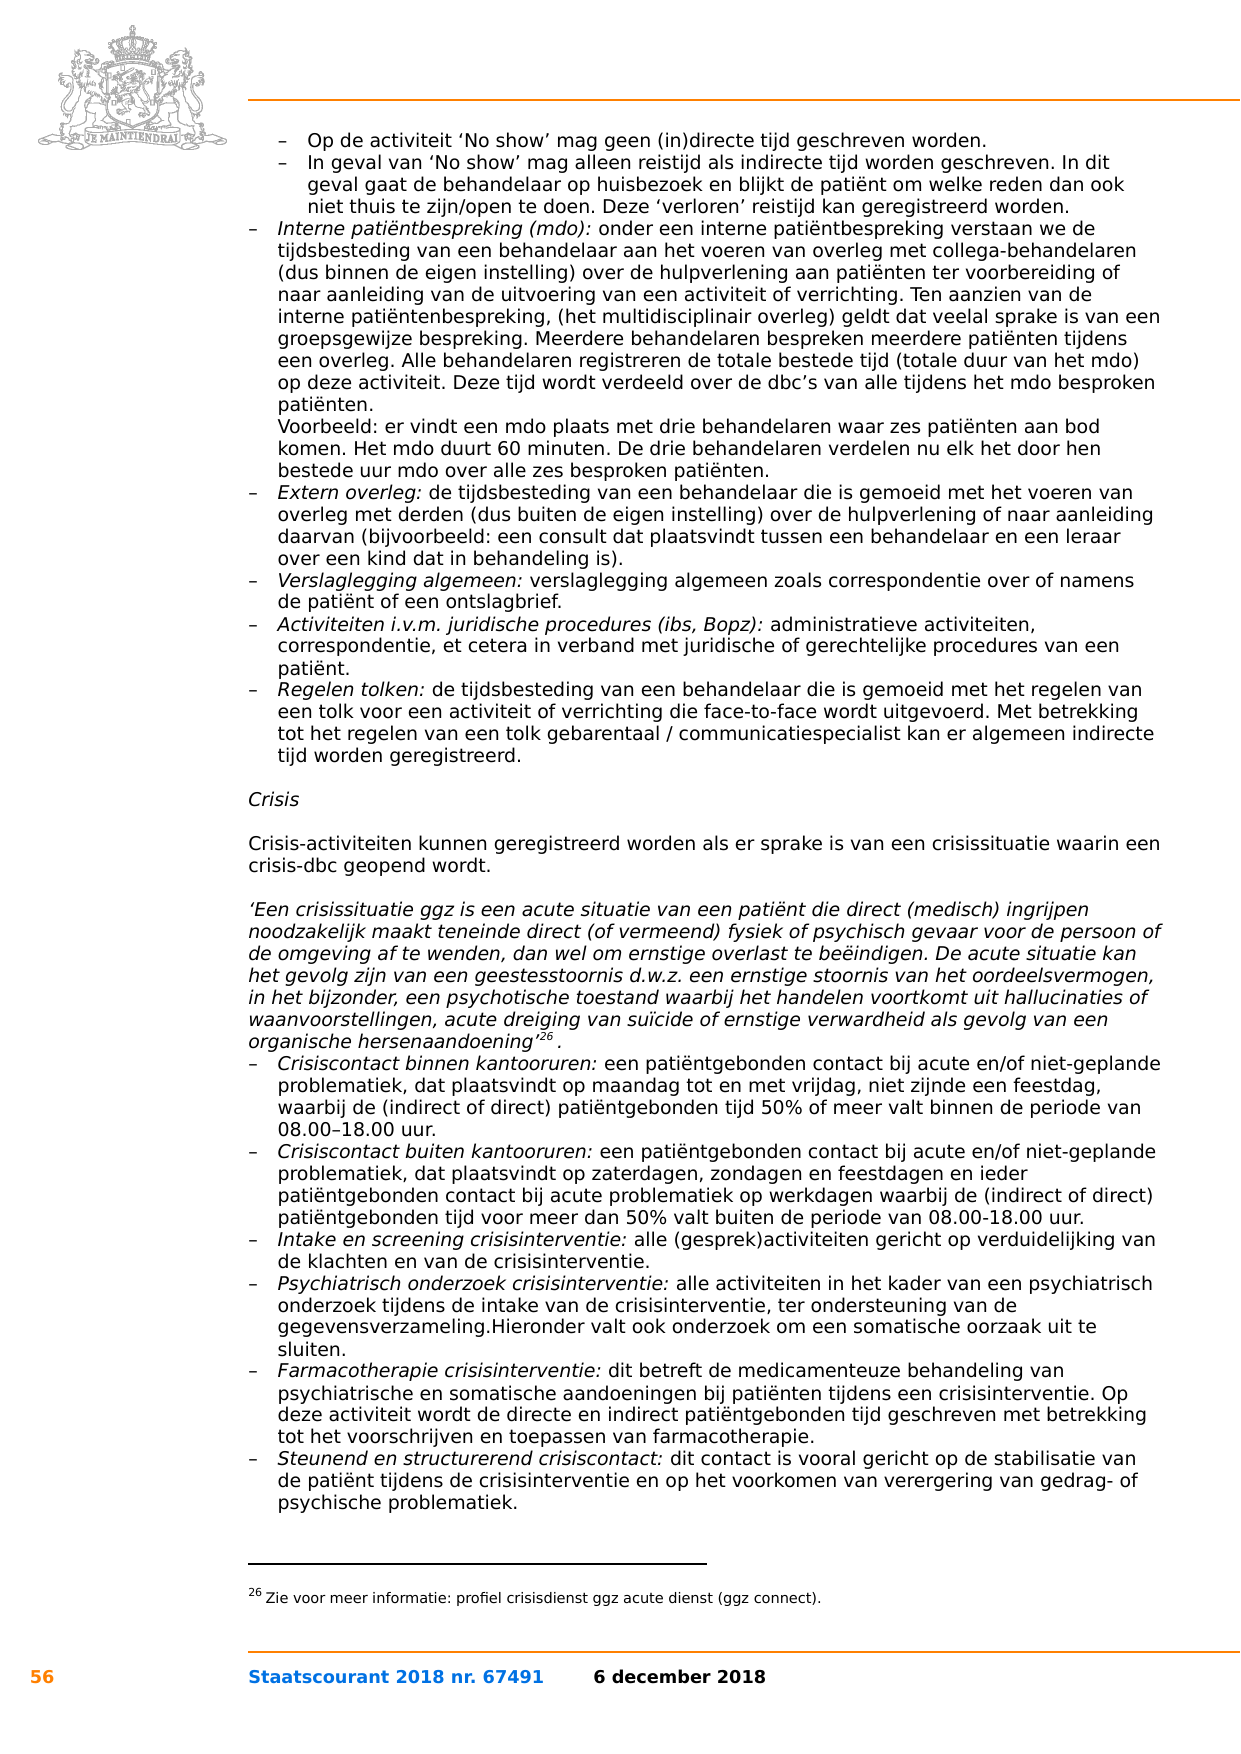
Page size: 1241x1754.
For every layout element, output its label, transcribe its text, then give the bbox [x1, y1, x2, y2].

text – Intake en screening crisisinterventie: alle (gesprek)activiteiten gericht op verduidelijking van de klachten en van de crisisinterventie. [248, 1228, 1163, 1272]
text ‘Een crisissituatie ggz is een acute situatie van een patiënt die direct (medisch) ingrijpen noodzakelijk maakt teneinde direct (of vermeend) fysiek of psychisch gevaar voor de persoon of de omgeving af te wenden, dan wel om ernstige overlast te beëindigen. De acute situatie kan het gevolg zijn van een geestesstoornis d.w.z. een ernstige stoornis van het oordeelsvermogen, in het bijzonder, een psychotische toestand waarbij het handelen voortkomt uit hallucinaties of waanvoorstellingen, acute dreiging van suïcide of ernstige verwardheid als gevolg van een organische hersenaandoening’. [248, 899, 1163, 1053]
picture [38, 25, 227, 150]
text – Regelen tolken: de tijdsbesteding van een behandelaar die is gemoeid met het regelen van een tolk voor een activiteit of verrichting die face-to-face wordt uitgevoerd. Met betrekking tot het regelen van een tolk gebarentaal / communicatiespecialist kan er algemeen indirecte tijd worden geregistreerd. [248, 679, 1163, 767]
text – Psychiatrisch onderzoek crisisinterventie: alle activiteiten in het kader van een psychiatrisch onderzoek tijdens de intake van de crisisinterventie, ter ondersteuning van de gegevensverzameling.Hieronder valt ook onderzoek om een somatische oorzaak uit te sluiten. [248, 1272, 1163, 1360]
text – Crisiscontact binnen kantooruren: een patiëntgebonden contact bij acute en/of niet-geplande problematiek, dat plaatsvindt op maandag tot en met vrijdag, niet zijnde een feestdag, waarbij de (indirect of direct) patiëntgebonden tijd 50% of meer valt binnen de periode van 08.00–18.00 uur. [248, 1053, 1163, 1141]
text Voorbeeld: er vindt een mdo plaats met drie behandelaren waar zes patiënten aan bod komen. Het mdo duurt 60 minuten. De drie behandelaren verdelen nu elk het door hen bestede uur mdo over alle zes besproken patiënten. [277, 416, 1163, 482]
text – Crisiscontact buiten kantooruren: een patiëntgebonden contact bij acute en/of niet-geplande problematiek, dat plaatsvindt op zaterdagen, zondagen en feestdagen en ieder patiëntgebonden contact bij acute problematiek op werkdagen waarbij de (indirect of direct) patiëntgebonden tijd voor meer dan 50% valt buiten de periode van 08.00-18.00 uur. [248, 1141, 1163, 1228]
text – Extern overleg: de tijdsbesteding van een behandelaar die is gemoeid met het voeren van overleg met derden (dus buiten de eigen instelling) over de hulpverlening of naar aanleiding daarvan (bijvoorbeeld: een consult dat plaatsvindt tussen een behandelaar en een leraar over een kind dat in behandeling is). [248, 482, 1163, 569]
text – Activiteiten i.v.m. juridische procedures (ibs, Bopz): administratieve activiteiten, correspondentie, et cetera in verband met juridische of gerechtelijke procedures van een patiënt. [248, 613, 1163, 679]
text – Interne patiëntbespreking (mdo): onder een interne patiëntbespreking verstaan we de tijdsbesteding van een behandelaar aan het voeren van overleg met collega-behandelaren (dus binnen de eigen instelling) over de hulpverlening aan patiënten ter voorbereiding of naar aanleiding van de uitvoering van een activiteit of verrichting. Ten aanzien van de interne patiëntenbespreking, (het multidisciplinair overleg) geldt dat veelal sprake is van een groepsgewijze bespreking. Meerdere behandelaren bespreken meerdere patiënten tijdens een overleg. Alle behandelaren registreren de totale bestede tijd (totale duur van het mdo) op deze activiteit. Deze tijd wordt verdeeld over de dbc’s van alle tijdens het mdo besproken patiënten. [248, 218, 1163, 416]
text – Farmacotherapie crisisinterventie: dit betreft de medicamenteuze behandeling van psychiatrische en somatische aandoeningen bij patiënten tijdens een crisisinterventie. Op deze activiteit wordt de directe en indirect patiëntgebonden tijd geschreven met betrekking tot het voorschrijven en toepassen van farmacotherapie. [248, 1360, 1163, 1448]
text – In geval van ‘No show’ mag alleen reistijd als indirecte tijd worden geschreven. In dit geval gaat de behandelaar op huisbezoek en blijkt de patiënt om welke reden dan ook niet thuis te zijn/open te doen. Deze ‘verloren’ reistijd kan geregistreerd worden. [278, 152, 1163, 218]
text Zie voor meer informatie: profiel crisisdienst ggz acute dienst (ggz connect). [248, 1586, 1163, 1608]
text Crisis-activiteiten kunnen geregistreerd worden als er sprake is van een crisissituatie waarin een crisis-dbc geopend wordt. [248, 833, 1163, 877]
text – Op de activiteit ‘No show’ mag geen (in)directe tijd geschreven worden. [278, 130, 1163, 152]
text – Verslaglegging algemeen: verslaglegging algemeen zoals correspondentie over of namens de patiënt of een ontslagbrief. [248, 569, 1163, 613]
text – Steunend en structurerend crisiscontact: dit contact is vooral gericht op de stabilisatie van de patiënt tijdens de crisisinterventie en op het voorkomen van verergering van gedrag- of psychische problematiek. [248, 1448, 1163, 1514]
subtitle Crisis [248, 789, 1163, 811]
